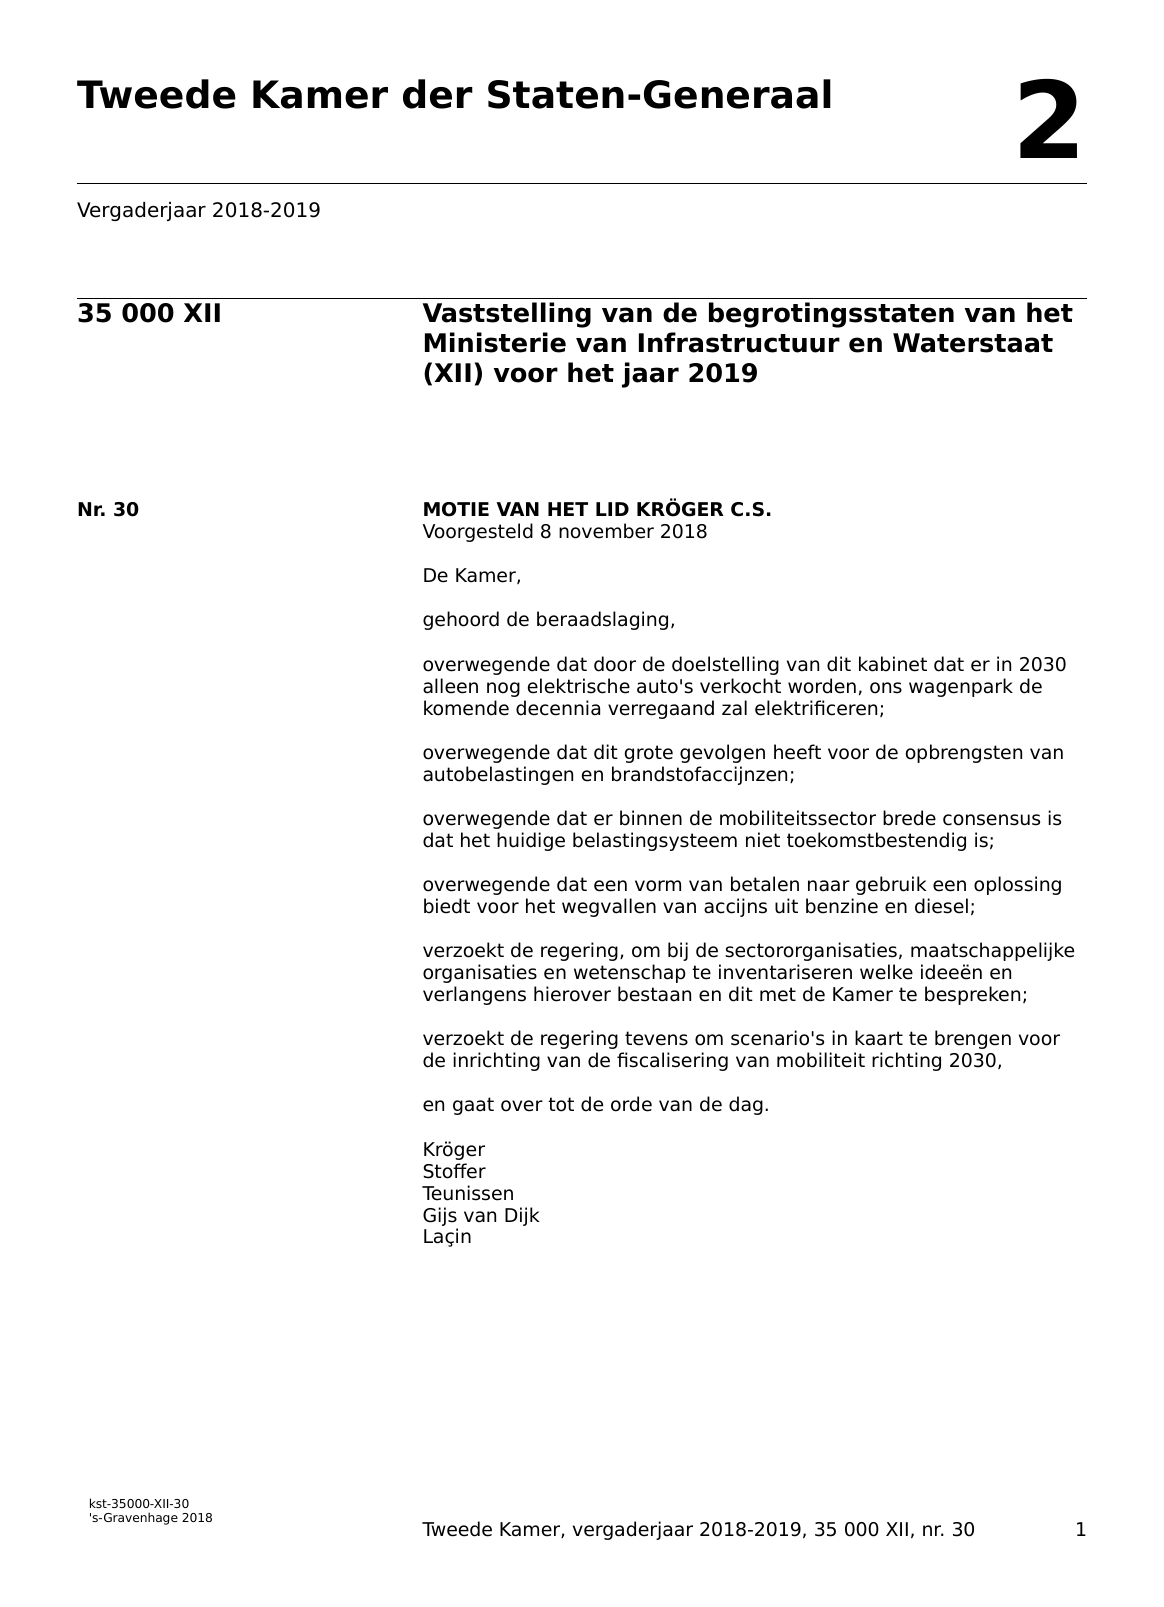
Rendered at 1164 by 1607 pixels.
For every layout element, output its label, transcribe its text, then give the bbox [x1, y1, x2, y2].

text Kröger [422, 1138, 1087, 1161]
text Stoffer [422, 1161, 1087, 1182]
text gehoord de beraadslaging, [422, 609, 1087, 631]
text Voorgesteld 8 november 2018 [422, 521, 1087, 543]
text overwegende dat een vorm van betalen naar gebruik een oplossing biedt voor het wegvallen van accijns uit benzine en diesel; [422, 874, 1087, 918]
text en gaat over tot de orde van de dag. [422, 1094, 1087, 1116]
text Teunissen [422, 1182, 1087, 1204]
text 's-Gravenhage 2018 [88, 1511, 323, 1525]
text overwegende dat door de doelstelling van dit kabinet dat er in 2030 alleen nog elektrische auto's verkocht worden, ons wagenpark de komende decennia verregaand zal elektrificeren; [422, 653, 1087, 719]
text overwegende dat dit grote gevolgen heeft voor de opbrengsten van autobelastingen en brandstofaccijnzen; [422, 742, 1087, 786]
table_cell Vergaderjaar 2018-2019 [77, 184, 1087, 298]
text De Kamer, [422, 565, 1087, 587]
text Gijs van Dijk [422, 1204, 1087, 1226]
text verzoekt de regering tevens om scenario's in kaart te brengen voor de inrichting van de fiscalisering van mobiliteit richting 2030, [422, 1028, 1087, 1072]
text kst-35000-XII-30 [88, 1497, 323, 1511]
table_header Tweede Kamer der Staten-Generaal [77, 59, 886, 183]
table_header 2 [886, 59, 1087, 183]
text overwegende dat er binnen de mobiliteitssector brede consensus is dat het huidige belastingsysteem niet toekomstbestendig is; [422, 808, 1087, 852]
subtitle Nr. 30 MOTIE VAN HET LID KRÖGER C.S. [77, 499, 1087, 521]
text Laçin [422, 1226, 1087, 1248]
subtitle 35 000 XII Vaststelling van de begrotingsstaten van het Ministerie van Infrastructuur en Waterstaat (XII) voor het jaar 2019 [77, 299, 1087, 388]
text verzoekt de regering, om bij de sectororganisaties, maatschappelijke organisaties en wetenschap te inventariseren welke ideeën en verlangens hierover bestaan en dit met de Kamer te bespreken; [422, 940, 1087, 1006]
